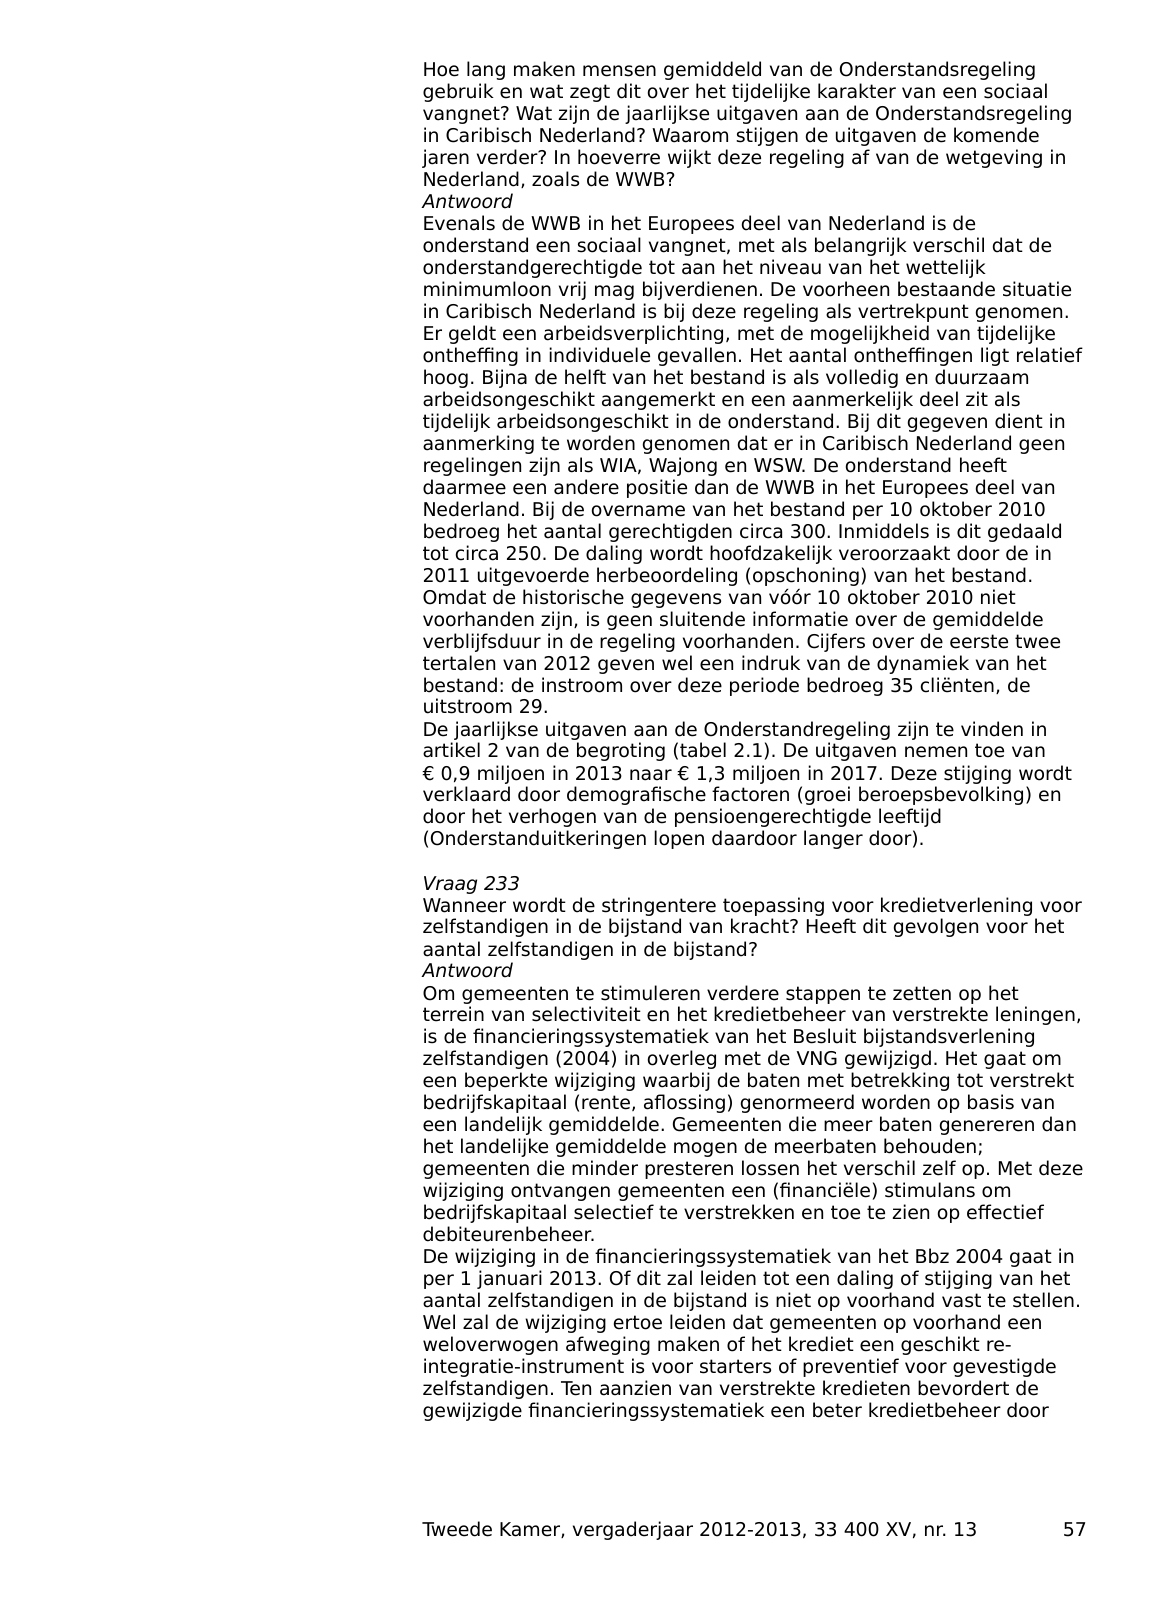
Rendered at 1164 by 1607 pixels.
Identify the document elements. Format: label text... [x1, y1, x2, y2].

text De wijziging in de financieringssystematiek van het Bbz 2004 gaat in per 1 januari 2013. Of dit zal leiden tot een daling of stijging van het aantal zelfstandigen in de bijstand is niet op voorhand vast te stellen. Wel zal de wijziging ertoe leiden dat gemeenten op voorhand een weloverwogen afweging maken of het krediet een geschikt re-integratie-instrument is voor starters of preventief voor gevestigde zelfstandigen. Ten aanzien van verstrekte kredieten bevordert de gewijzigde financieringssystematiek een beter kredietbeheer door [422, 1246, 1087, 1422]
text Hoe lang maken mensen gemiddeld van de Onderstandsregeling gebruik en wat zegt dit over het tijdelijke karakter van een sociaal vangnet? Wat zijn de jaarlijkse uitgaven aan de Onderstandsregeling in Caribisch Nederland? Waarom stijgen de uitgaven de komende jaren verder? In hoeverre wijkt deze regeling af van de wetgeving in Nederland, zoals de WWB? [422, 59, 1087, 191]
text Evenals de WWB in het Europees deel van Nederland is de onderstand een sociaal vangnet, met als belangrijk verschil dat de onderstandgerechtigde tot aan het niveau van het wettelijk minimumloon vrij mag bijverdienen. De voorheen bestaande situatie in Caribisch Nederland is bij deze regeling als vertrekpunt genomen. Er geldt een arbeidsverplichting, met de mogelijkheid van tijdelijke ontheffing in individuele gevallen. Het aantal ontheffingen ligt relatief hoog. Bijna de helft van het bestand is als volledig en duurzaam arbeidsongeschikt aangemerkt en een aanmerkelijk deel zit als tijdelijk arbeidsongeschikt in de onderstand. Bij dit gegeven dient in aanmerking te worden genomen dat er in Caribisch Nederland geen regelingen zijn als WIA, Wajong en WSW. De onderstand heeft daarmee een andere positie dan de WWB in het Europees deel van Nederland. Bij de overname van het bestand per 10 oktober 2010 bedroeg het aantal gerechtigden circa 300. Inmiddels is dit gedaald tot circa 250. De daling wordt hoofdzakelijk veroorzaakt door de in 2011 uitgevoerde herbeoordeling (opschoning) van het bestand. Omdat de historische gegevens van vóór 10 oktober 2010 niet voorhanden zijn, is geen sluitende informatie over de gemiddelde verblijfsduur in de regeling voorhanden. Cijfers over de eerste twee tertalen van 2012 geven wel een indruk van de dynamiek van het bestand: de instroom over deze periode bedroeg 35 cliënten, de uitstroom 29. [422, 213, 1087, 718]
text Wanneer wordt de stringentere toepassing voor kredietverlening voor zelfstandigen in de bijstand van kracht? Heeft dit gevolgen voor het aantal zelfstandigen in de bijstand? [422, 894, 1087, 960]
text De jaarlijkse uitgaven aan de Onderstandregeling zijn te vinden in artikel 2 van de begroting (tabel 2.1). De uitgaven nemen toe van € 0,9 miljoen in 2013 naar € 1,3 miljoen in 2017. Deze stijging wordt verklaard door demografische factoren (groei beroepsbevolking) en door het verhogen van de pensioengerechtigde leeftijd (Onderstanduitkeringen lopen daardoor langer door). [422, 718, 1087, 850]
text Om gemeenten te stimuleren verdere stappen te zetten op het terrein van selectiviteit en het kredietbeheer van verstrekte leningen, is de financieringssystematiek van het Besluit bijstandsverlening zelfstandigen (2004) in overleg met de VNG gewijzigd. Het gaat om een beperkte wijziging waarbij de baten met betrekking tot verstrekt bedrijfskapitaal (rente, aflossing) genormeerd worden op basis van een landelijk gemiddelde. Gemeenten die meer baten genereren dan het landelijke gemiddelde mogen de meerbaten behouden; gemeenten die minder presteren lossen het verschil zelf op. Met deze wijziging ontvangen gemeenten een (financiële) stimulans om bedrijfskapitaal selectief te verstrekken en toe te zien op effectief debiteurenbeheer. [422, 982, 1087, 1246]
text Vraag 233 [422, 872, 1087, 894]
text Antwoord [422, 191, 1087, 213]
text Antwoord [422, 960, 1087, 982]
